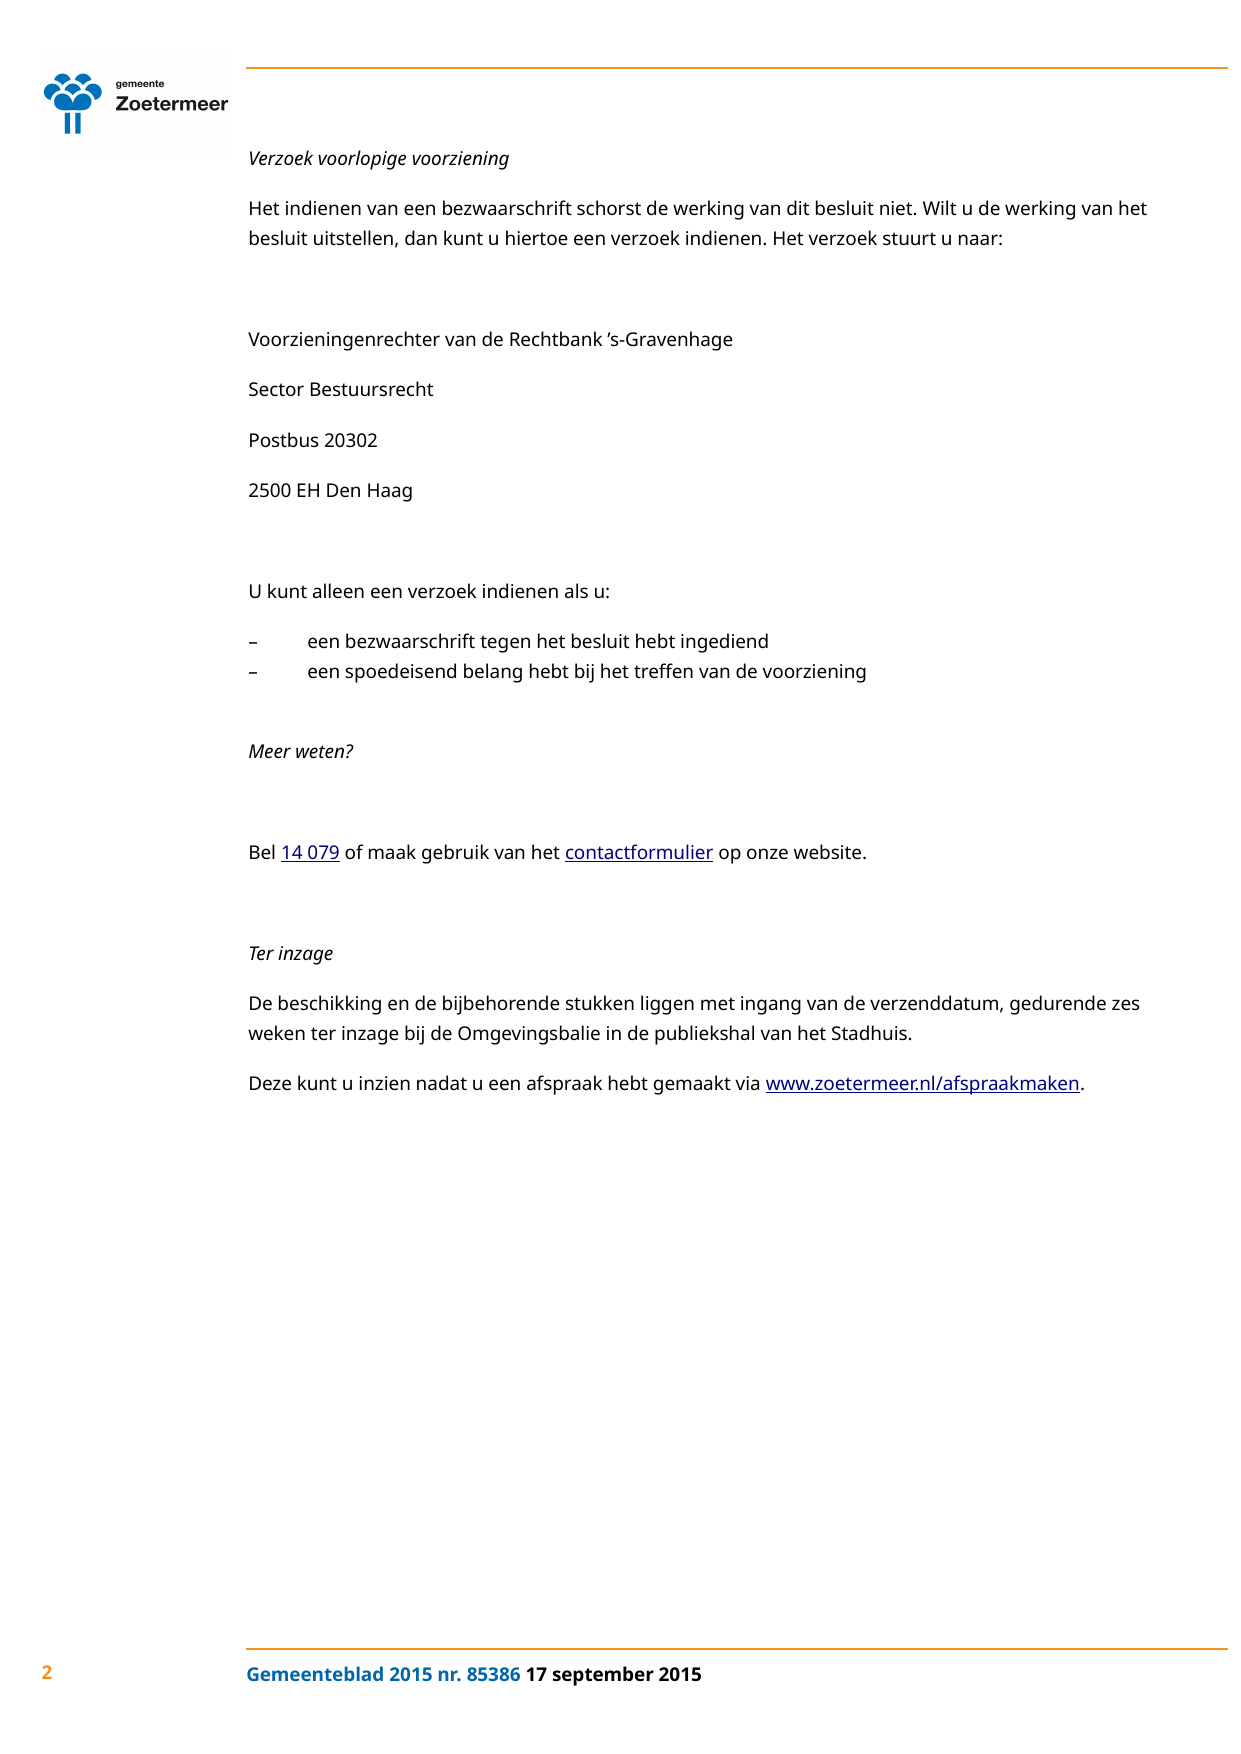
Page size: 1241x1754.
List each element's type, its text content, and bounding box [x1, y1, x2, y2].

text Voorzieningenrechter van de Rechtbank ’s-Gravenhage [248, 326, 1152, 352]
text Meer weten? [248, 738, 1152, 764]
text 2500 EH Den Haag [248, 477, 1152, 503]
text Verzoek voorlopige voorziening [248, 145, 1152, 171]
list een spoedeisend belang hebt bij het treffen van de voorziening [248, 658, 1152, 684]
text De beschikking en de bijbehorende stukken liggen met ingang van de verzenddatum, gedurende zes weken ter inzage bij de Omgevingsbalie in de publiekshal van het Stadhuis. [248, 990, 1152, 1046]
text Bel 14 079 of maak gebruik van het contactformulier op onze website. [248, 839, 1152, 865]
text Ter inzage [248, 940, 1152, 966]
text Postbus 20302 [248, 427, 1152, 453]
text U kunt alleen een verzoek indienen als u: [248, 578, 1152, 604]
text Deze kunt u inzien nadat u een afspraak hebt gemaakt via www.zoetermeer.nl/afspraakmaken. [248, 1070, 1152, 1096]
list een bezwaarschrift tegen het besluit hebt ingediend [248, 628, 1152, 654]
text Het indienen van een bezwaarschrift schorst de werking van dit besluit niet. Wilt u de werking van het besluit uitstellen, dan kunt u hiertoe een verzoek indienen. Het verzoek stuurt u naar: [248, 196, 1152, 251]
picture [41, 47, 231, 160]
text Sector Bestuursrecht [248, 376, 1152, 402]
